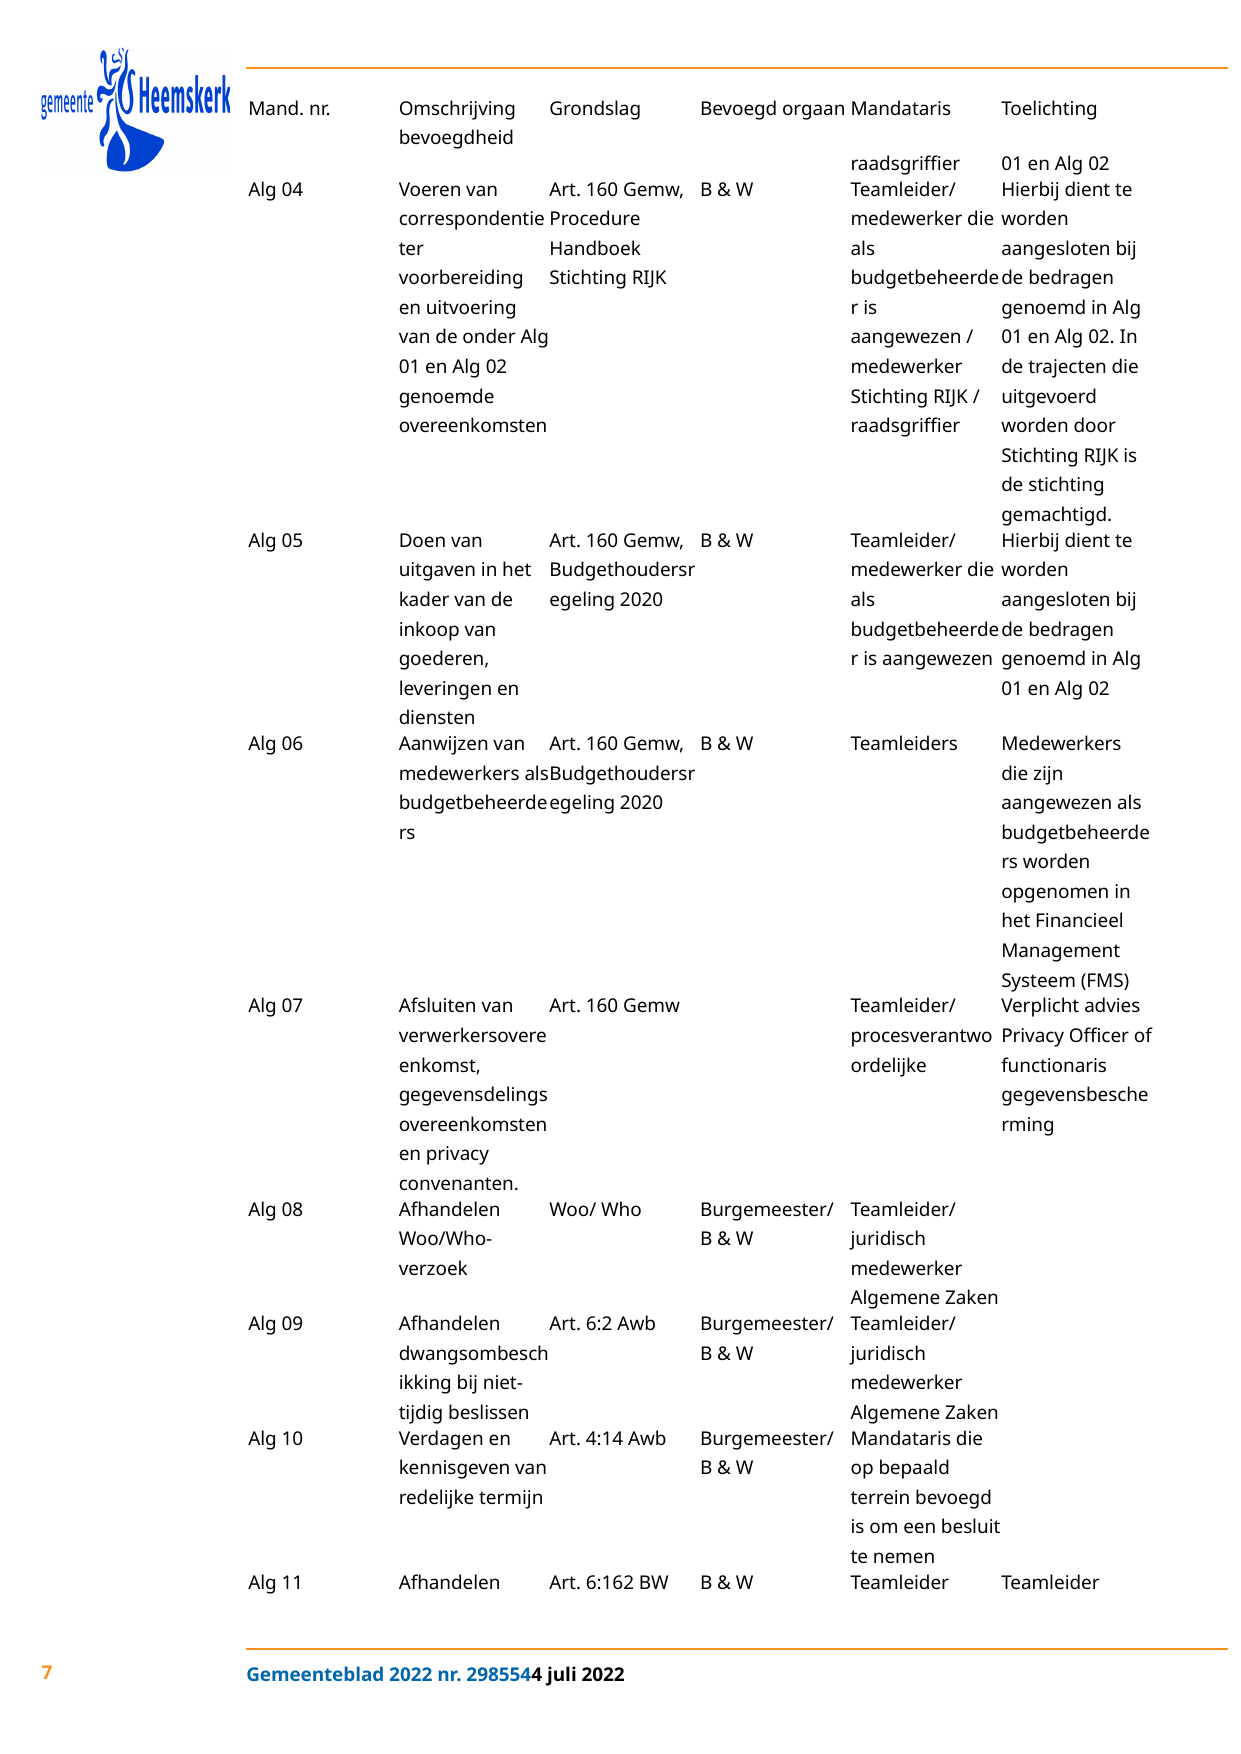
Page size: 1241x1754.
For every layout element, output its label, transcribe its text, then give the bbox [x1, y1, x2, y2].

table_cell Doen van uitgaven in het kader van de inkoop van goederen, leveringen en diensten [399, 527, 549, 730]
table_cell [1001, 1196, 1152, 1310]
table_cell [700, 150, 850, 176]
table_cell Verplicht advies Privacy Officer of functionaris gegevensbescherming [1001, 993, 1152, 1196]
table_cell Afsluiten van verwerkersovereenkomst, gegevensdelingsovereenkomsten en privacy convenanten. [399, 993, 549, 1196]
table_cell Alg 09 [248, 1310, 398, 1425]
table_cell B & W [700, 730, 850, 993]
table_cell Woo/ Who [549, 1196, 700, 1310]
table_cell Alg 07 [248, 993, 398, 1196]
table_cell Afhandelen dwangsombeschikking bij niet-tijdig beslissen [399, 1310, 549, 1425]
table_cell Verdagen en kennisgeven van redelijke termijn [399, 1425, 549, 1569]
table_cell Alg 04 [248, 176, 398, 527]
table_cell Alg 10 [248, 1425, 398, 1569]
table_cell Art. 4:14 Awb [549, 1425, 700, 1569]
table_cell Hierbij dient te worden aangesloten bij de bedragen genoemd in Alg 01 en Alg 02. In de trajecten die uitgevoerd worden door Stichting RIJK is de stichting gemachtigd. [1001, 176, 1152, 527]
table_cell Teamleiders [850, 730, 1001, 993]
table_cell Teamleider/ medewerker die als budgetbeheerder is aangewezen [850, 527, 1001, 730]
table_cell [248, 150, 398, 176]
table_cell Teamleider/ juridisch medewerker Algemene Zaken [850, 1196, 1001, 1310]
table_cell Teamleider/ juridisch medewerker Algemene Zaken [850, 1310, 1001, 1425]
table_cell Teamleider [1001, 1569, 1152, 1594]
table_cell Art. 160 Gemw, Budgethoudersregeling 2020 [549, 730, 700, 993]
table_header Mand. nr. [248, 95, 398, 150]
table_cell B & W [700, 1569, 850, 1594]
table_cell 01 en Alg 02 [1001, 150, 1152, 176]
table_cell Hierbij dient te worden aangesloten bij de bedragen genoemd in Alg 01 en Alg 02 [1001, 527, 1152, 730]
table_cell Alg 08 [248, 1196, 398, 1310]
table_cell B & W [700, 176, 850, 527]
table_cell Art. 6:162 BW [549, 1569, 700, 1594]
table_cell Alg 11 [248, 1569, 398, 1594]
table_cell [399, 150, 549, 176]
table_cell [549, 150, 700, 176]
table_cell B & W [700, 527, 850, 730]
table_cell Teamleider/ medewerker die als budgetbeheerder is aangewezen / medewerker Stichting RIJK / raadsgriffier [850, 176, 1001, 527]
table_cell Medewerkers die zijn aangewezen als budgetbeheerders worden opgenomen in het Financieel Management Systeem (FMS) [1001, 730, 1152, 993]
table_cell Mandataris die op bepaald terrein bevoegd is om een besluit te nemen [850, 1425, 1001, 1569]
table_cell Art. 160 Gemw [549, 993, 700, 1196]
table_cell [1001, 1425, 1152, 1569]
table_cell Aanwijzen van medewerkers als budgetbeheerders [399, 730, 549, 993]
table_cell Art. 160 Gemw, Procedure Handboek Stichting RIJK [549, 176, 700, 527]
table_cell Afhandelen [399, 1569, 549, 1594]
table_cell Burgemeester/ B & W [700, 1425, 850, 1569]
table_header Omschrijving bevoegdheid [399, 95, 549, 150]
table_cell Burgemeester/ B & W [700, 1196, 850, 1310]
table_cell [1001, 1310, 1152, 1425]
picture [41, 47, 231, 172]
table_header Mandataris [850, 95, 1001, 150]
table_cell Teamleider/procesverantwoordelijke [850, 993, 1001, 1196]
table_cell Art. 6:2 Awb [549, 1310, 700, 1425]
table_cell Alg 05 [248, 527, 398, 730]
table_cell Alg 06 [248, 730, 398, 993]
table_header Toelichting [1001, 95, 1152, 150]
table_cell Burgemeester/ B & W [700, 1310, 850, 1425]
table_cell Afhandelen Woo/Who-verzoek [399, 1196, 549, 1310]
table_header Grondslag [549, 95, 700, 150]
table_cell Teamleider [850, 1569, 1001, 1594]
table_header Bevoegd orgaan [700, 95, 850, 150]
table_cell [700, 993, 850, 1196]
table_cell Art. 160 Gemw, Budgethoudersregeling 2020 [549, 527, 700, 730]
table_cell Voeren van correspondentie ter voorbereiding en uitvoering van de onder Alg 01 en Alg 02 genoemde overeenkomsten [399, 176, 549, 527]
table_cell raadsgriffier [850, 150, 1001, 176]
